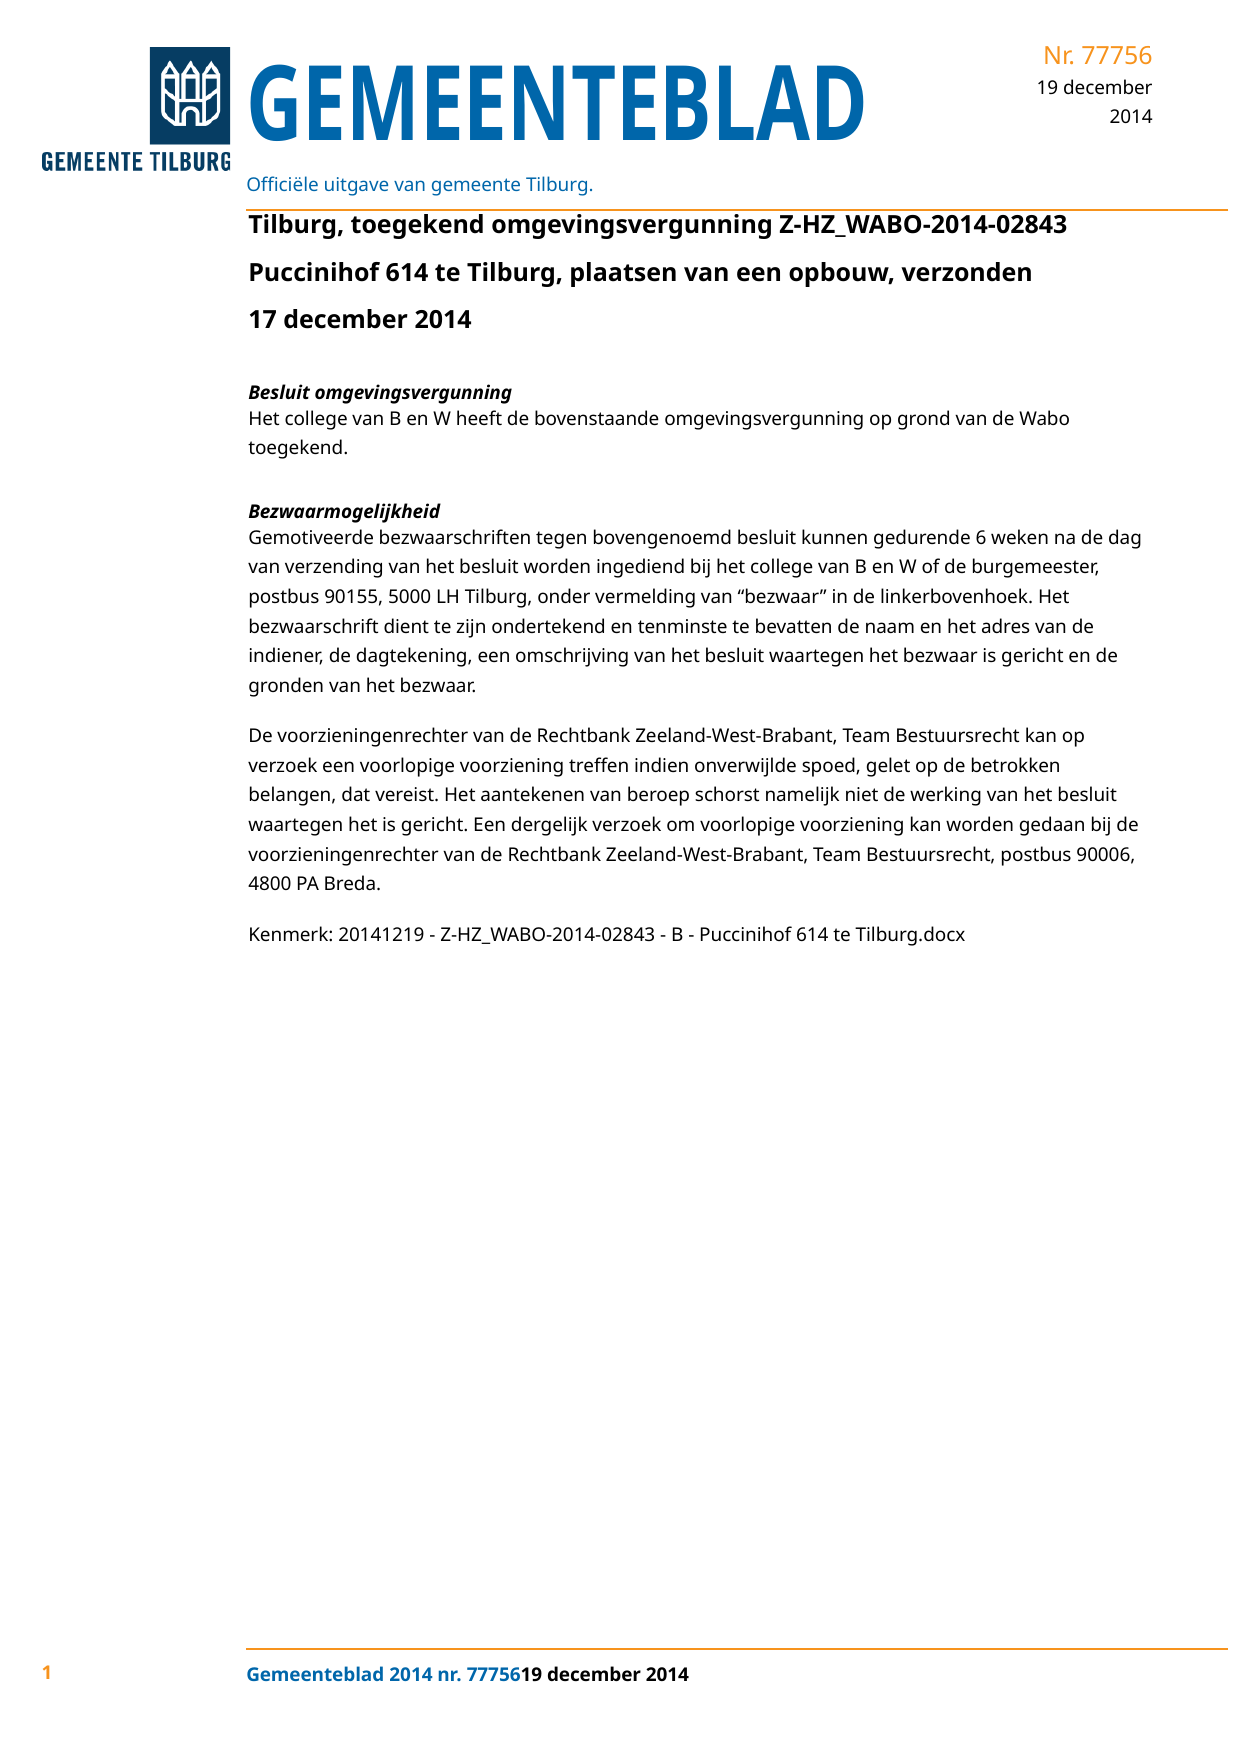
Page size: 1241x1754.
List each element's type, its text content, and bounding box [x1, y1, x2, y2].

text Besluit omgevingsvergunning [248, 379, 1152, 405]
text Tilburg, toegekend omgevingsvergunning Z-HZ_WABO-2014-02843 Puccinihof 614 te Tilburg, plaatsen van een opbouw, verzonden 17 december 2014 [248, 211, 1152, 336]
text Kenmerk: 20141219 - Z-HZ_WABO-2014-02843 - B - Puccinihof 614 te Tilburg.docx [248, 921, 1152, 946]
text Gemotiveerde bezwaarschriften tegen bovengenoemd besluit kunnen gedurende 6 weken na de dag van verzending van het besluit worden ingediend bij het college van B en W of de burgemeester, postbus 90155, 5000 LH Tilburg, onder vermelding van “bezwaar” in de linkerbovenhoek. Het bezwaarschrift dient te zijn ondertekend en tenminste te bevatten de naam en het adres van de indiener, de dagtekening, een omschrijving van het besluit waartegen het bezwaar is gericht en de gronden van het bezwaar. [248, 524, 1152, 698]
picture [41, 47, 231, 172]
text De voorzieningenrechter van de Rechtbank Zeeland-West-Brabant, Team Bestuursrecht kan op verzoek een voorlopige voorziening treffen indien onverwijlde spoed, gelet op de betrokken belangen, dat vereist. Het aantekenen van beroep schorst namelijk niet de werking van het besluit waartegen het is gericht. Een dergelijk verzoek om voorlopige voorziening kan worden gedaan bij de voorzieningenrechter van de Rechtbank Zeeland-West-Brabant, Team Bestuursrecht, postbus 90006, 4800 PA Breda. [248, 722, 1152, 896]
text Het college van B en W heeft de bovenstaande omgevingsvergunning op grond van de Wabo toegekend. [248, 405, 1152, 460]
text Bezwaarmogelijkheid [248, 498, 1152, 524]
